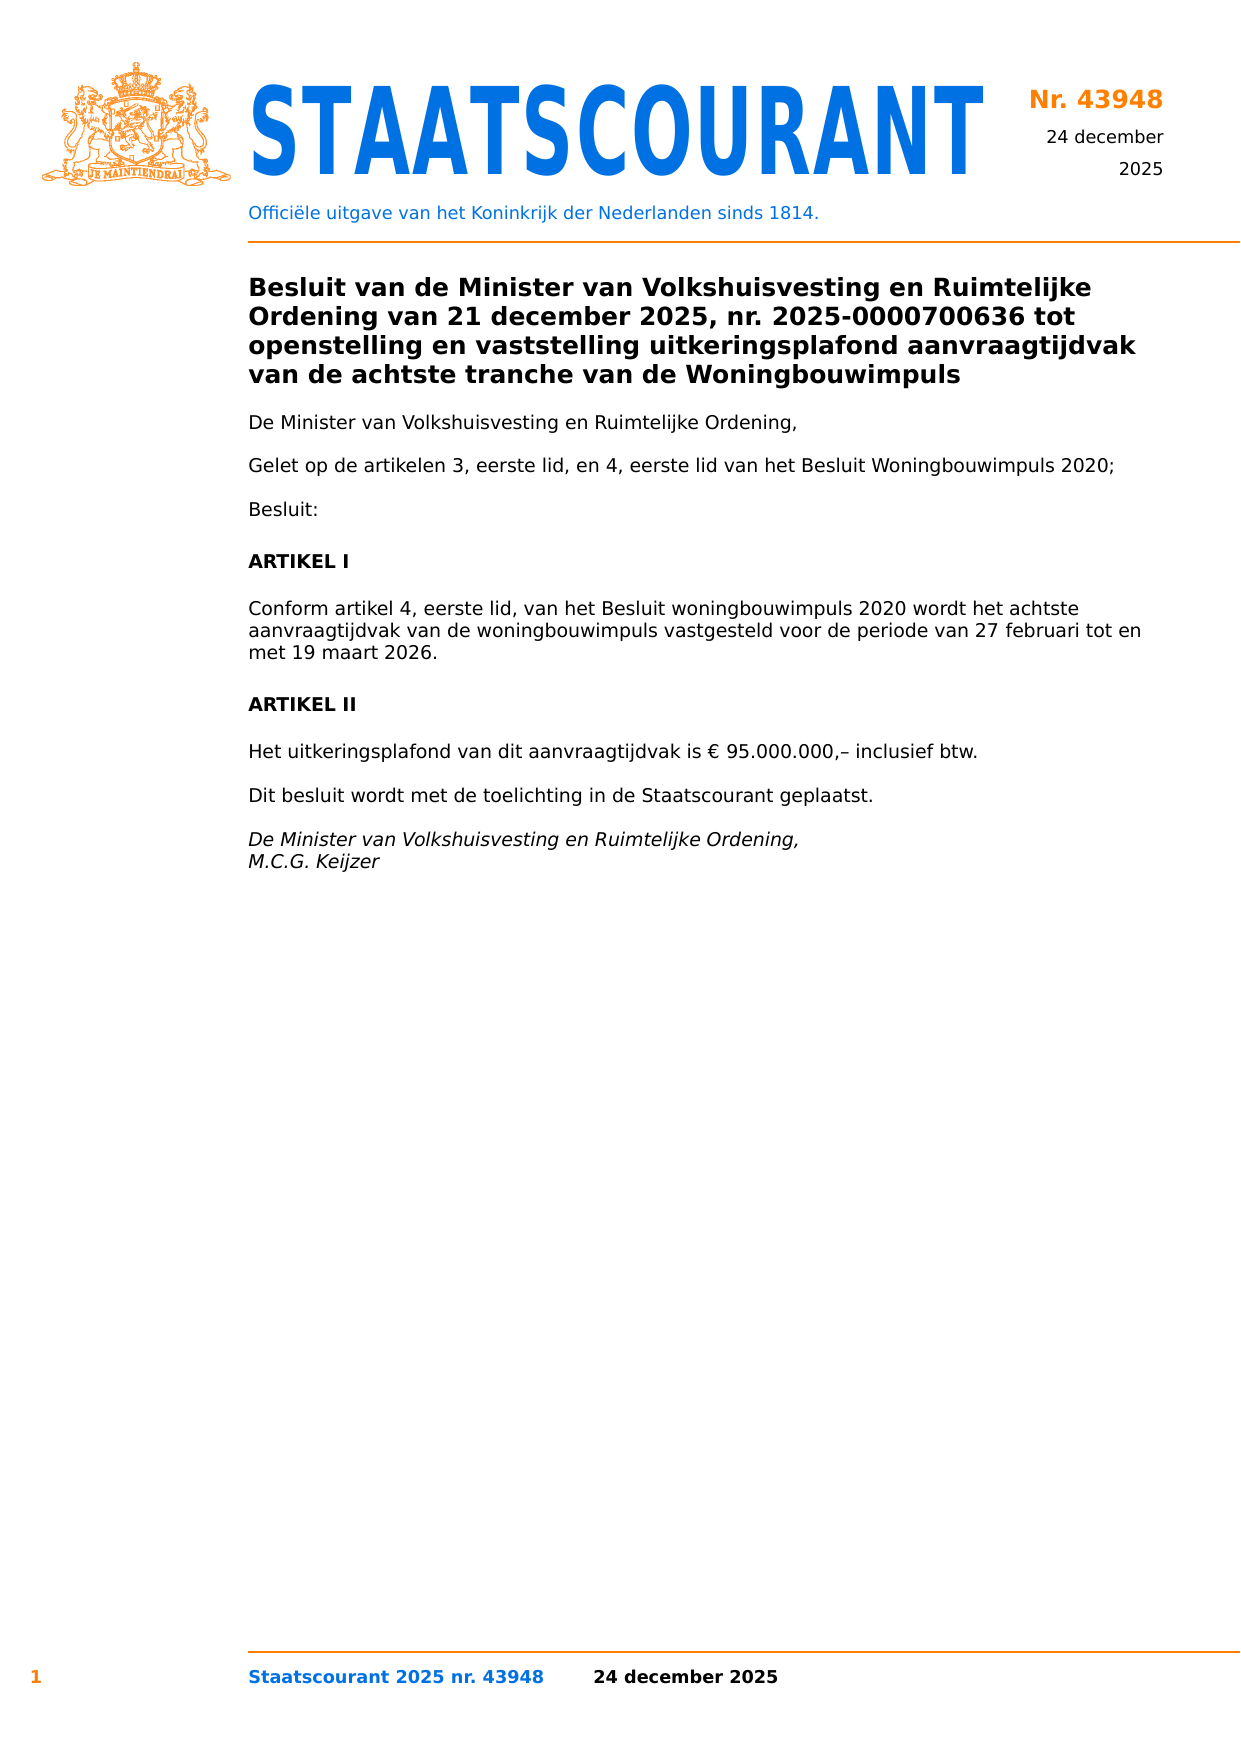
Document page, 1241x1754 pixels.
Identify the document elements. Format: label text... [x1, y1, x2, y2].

subtitle ARTIKEL II [248, 694, 1163, 716]
table_header [25, 62, 248, 241]
subtitle ARTIKEL I [248, 551, 1163, 573]
table_cell Officiële uitgave van het Koninkrijk der Nederlanden sinds 1814. [248, 203, 1240, 241]
text Conform artikel 4, eerste lid, van het Besluit woningbouwimpuls 2020 wordt het achtste aanvraagtijdvak van de woningbouwimpuls vastgesteld voor de periode van 27 februari tot en met 19 maart 2026. [248, 598, 1163, 664]
table_header Nr. 43948 [998, 62, 1240, 121]
text Gelet op de artikelen 3, eerste lid, en 4, eerste lid van het Besluit Woningbouwimpuls 2020; [248, 455, 1163, 477]
text Besluit: [248, 499, 1163, 521]
text Dit besluit wordt met de toelichting in de Staatscourant geplaatst. [248, 785, 1163, 807]
table_header STAATSCOURANT [248, 62, 998, 203]
subtitle Besluit van de Minister van Volkshuisvesting en Ruimtelijke Ordening van 21 december 2025, nr. 2025-0000700636 tot openstelling en vaststelling uitkeringsplafond aanvraagtijdvak van de achtste tranche van de Woningbouwimpuls [248, 273, 1163, 390]
text Het uitkeringsplafond van dit aanvraagtijdvak is € 95.000.000,– inclusief btw. [248, 741, 1163, 763]
table_cell 24 december [998, 121, 1240, 153]
text De Minister van Volkshuisvesting en Ruimtelijke Ordening, M.C.G. Keijzer [248, 829, 1163, 873]
text De Minister van Volkshuisvesting en Ruimtelijke Ordening, [248, 412, 1163, 433]
table_cell 2025 [998, 153, 1240, 203]
picture [41, 62, 231, 186]
